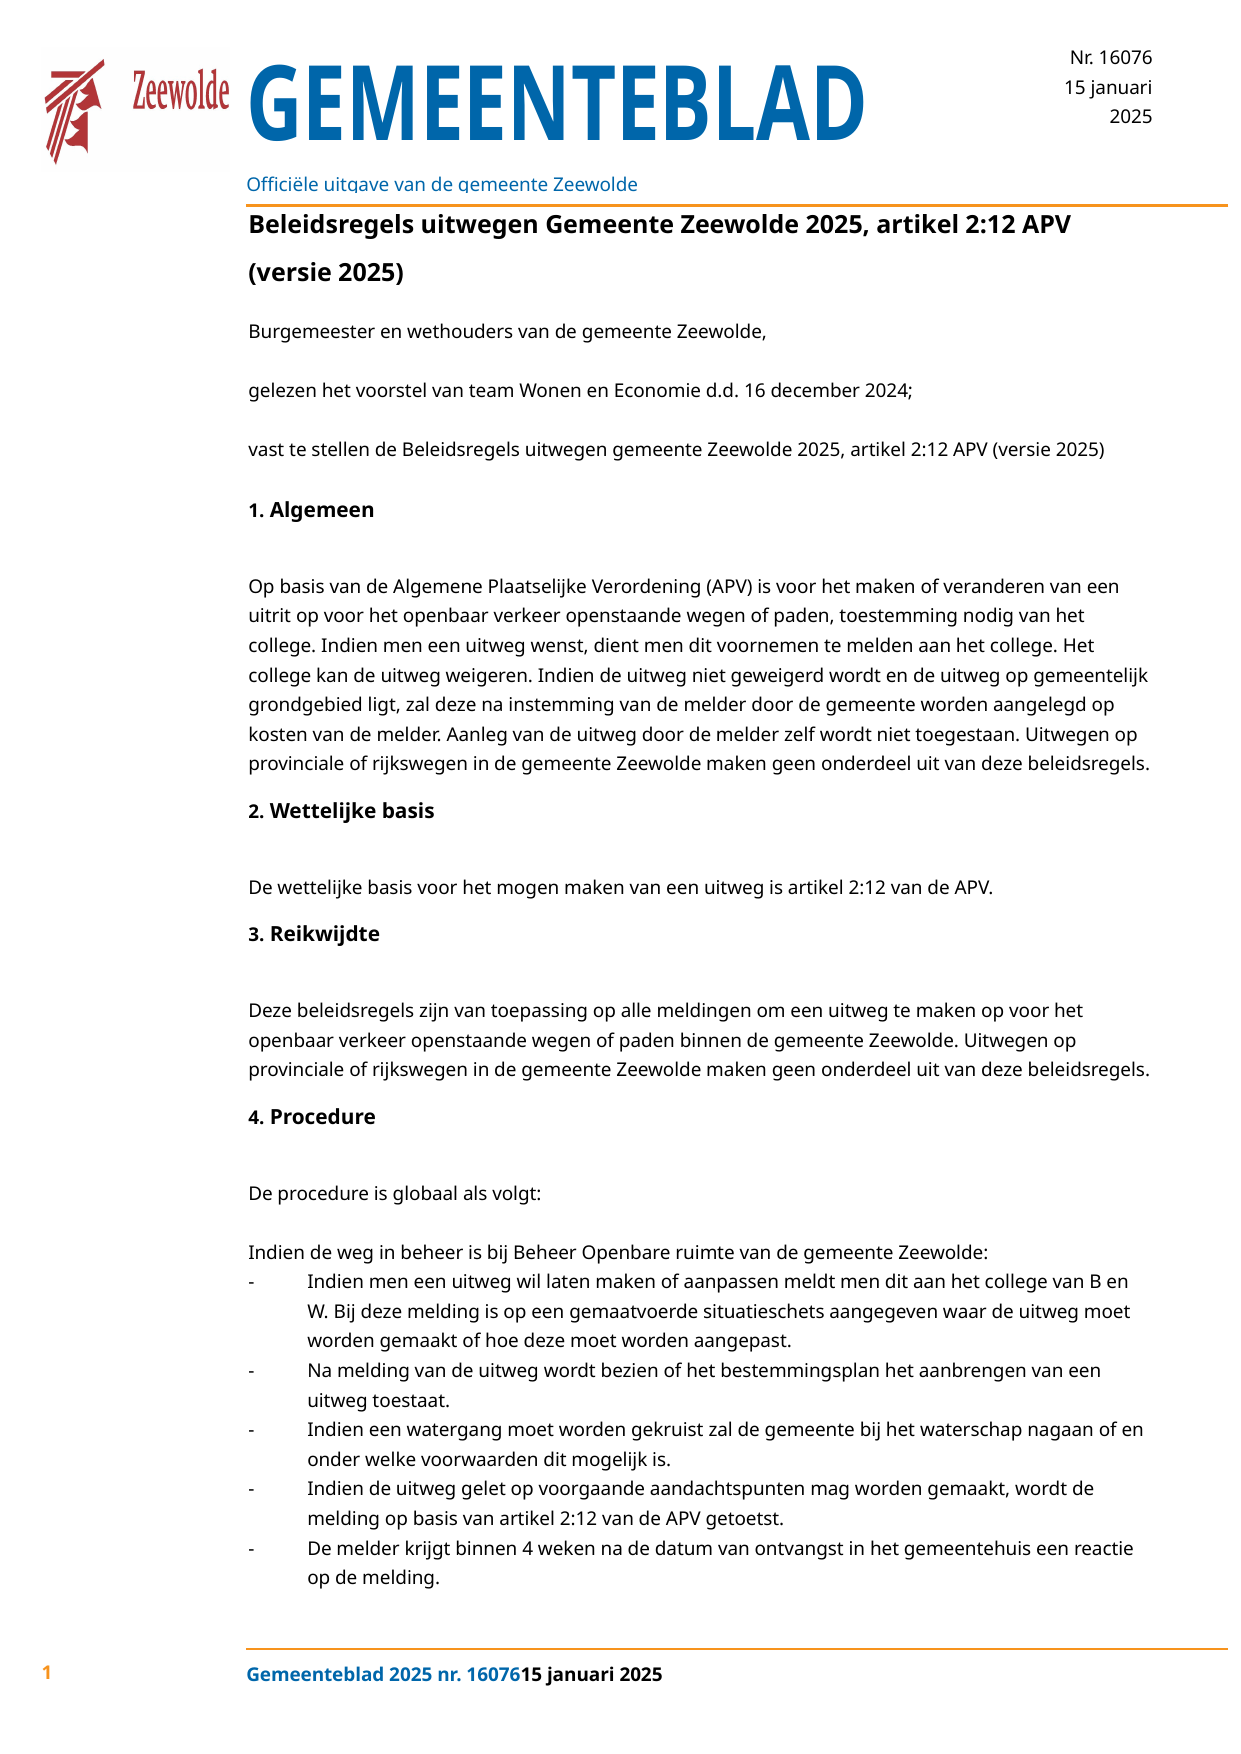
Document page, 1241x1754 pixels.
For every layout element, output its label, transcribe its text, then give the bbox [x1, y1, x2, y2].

text De wettelijke basis voor het mogen maken van een uitweg is artikel 2:12 van de APV. [248, 874, 1152, 900]
text Op basis van de Algemene Plaatselijke Verordening (APV) is voor het maken of veranderen van een uitrit op voor het openbaar verkeer openstaande wegen of paden, toestemming nodig van het college. Indien men een uitweg wenst, dient men dit voornemen te melden aan het college. Het college kan de uitweg weigeren. Indien de uitweg niet geweigerd wordt en de uitweg op gemeentelijk grondgebied ligt, zal deze na instemming van de melder door de gemeente worden aangelegd op kosten van de melder. Aanleg van de uitweg door de melder zelf wordt niet toegestaan. Uitwegen op provinciale of rijkswegen in de gemeente Zeewolde maken geen onderdeel uit van deze beleidsregels. [248, 573, 1152, 776]
text 2. Wettelijke basis [248, 796, 1152, 825]
text Indien de weg in beheer is bij Beheer Openbare ruimte van de gemeente Zeewolde: [248, 1239, 1152, 1265]
text De procedure is globaal als volgt: [248, 1180, 1152, 1206]
text Beleidsregels uitwegen Gemeente Zeewolde 2025, artikel 2:12 APV (versie 2025) [248, 207, 1152, 288]
text Burgemeester en wethouders van de gemeente Zeewolde, [248, 318, 1152, 344]
list De melder krijgt binnen 4 weken na de datum van ontvangst in het gemeentehuis een reactie op de melding. [248, 1535, 1152, 1590]
text vast te stellen de Beleidsregels uitwegen gemeente Zeewolde 2025, artikel 2:12 APV (versie 2025) [248, 436, 1152, 462]
picture [41, 47, 231, 172]
text gelezen het voorstel van team Wonen en Economie d.d. 16 december 2024; [248, 377, 1152, 403]
list Indien een watergang moet worden gekruist zal de gemeente bij het waterschap nagaan of en onder welke voorwaarden dit mogelijk is. [248, 1416, 1152, 1472]
text 3. Reikwijdte [248, 919, 1152, 948]
list Indien de uitweg gelet op voorgaande aandachtspunten mag worden gemaakt, wordt de melding op basis van artikel 2:12 van de APV getoetst. [248, 1476, 1152, 1531]
text Deze beleidsregels zijn van toepassing op alle meldingen om een uitweg te maken op voor het openbaar verkeer openstaande wegen of paden binnen de gemeente Zeewolde. Uitwegen op provinciale of rijkswegen in de gemeente Zeewolde maken geen onderdeel uit van deze beleidsregels. [248, 997, 1152, 1082]
list Indien men een uitweg wil laten maken of aanpassen meldt men dit aan het college van B en W. Bij deze melding is op een gemaatvoerde situatieschets aangegeven waar de uitweg moet worden gemaakt of hoe deze moet worden aangepast. [248, 1268, 1152, 1353]
text 1. Algemeen [248, 495, 1152, 524]
text 4. Procedure [248, 1102, 1152, 1131]
list Na melding van de uitweg wordt bezien of het bestemmingsplan het aanbrengen van een uitweg toestaat. [248, 1357, 1152, 1413]
